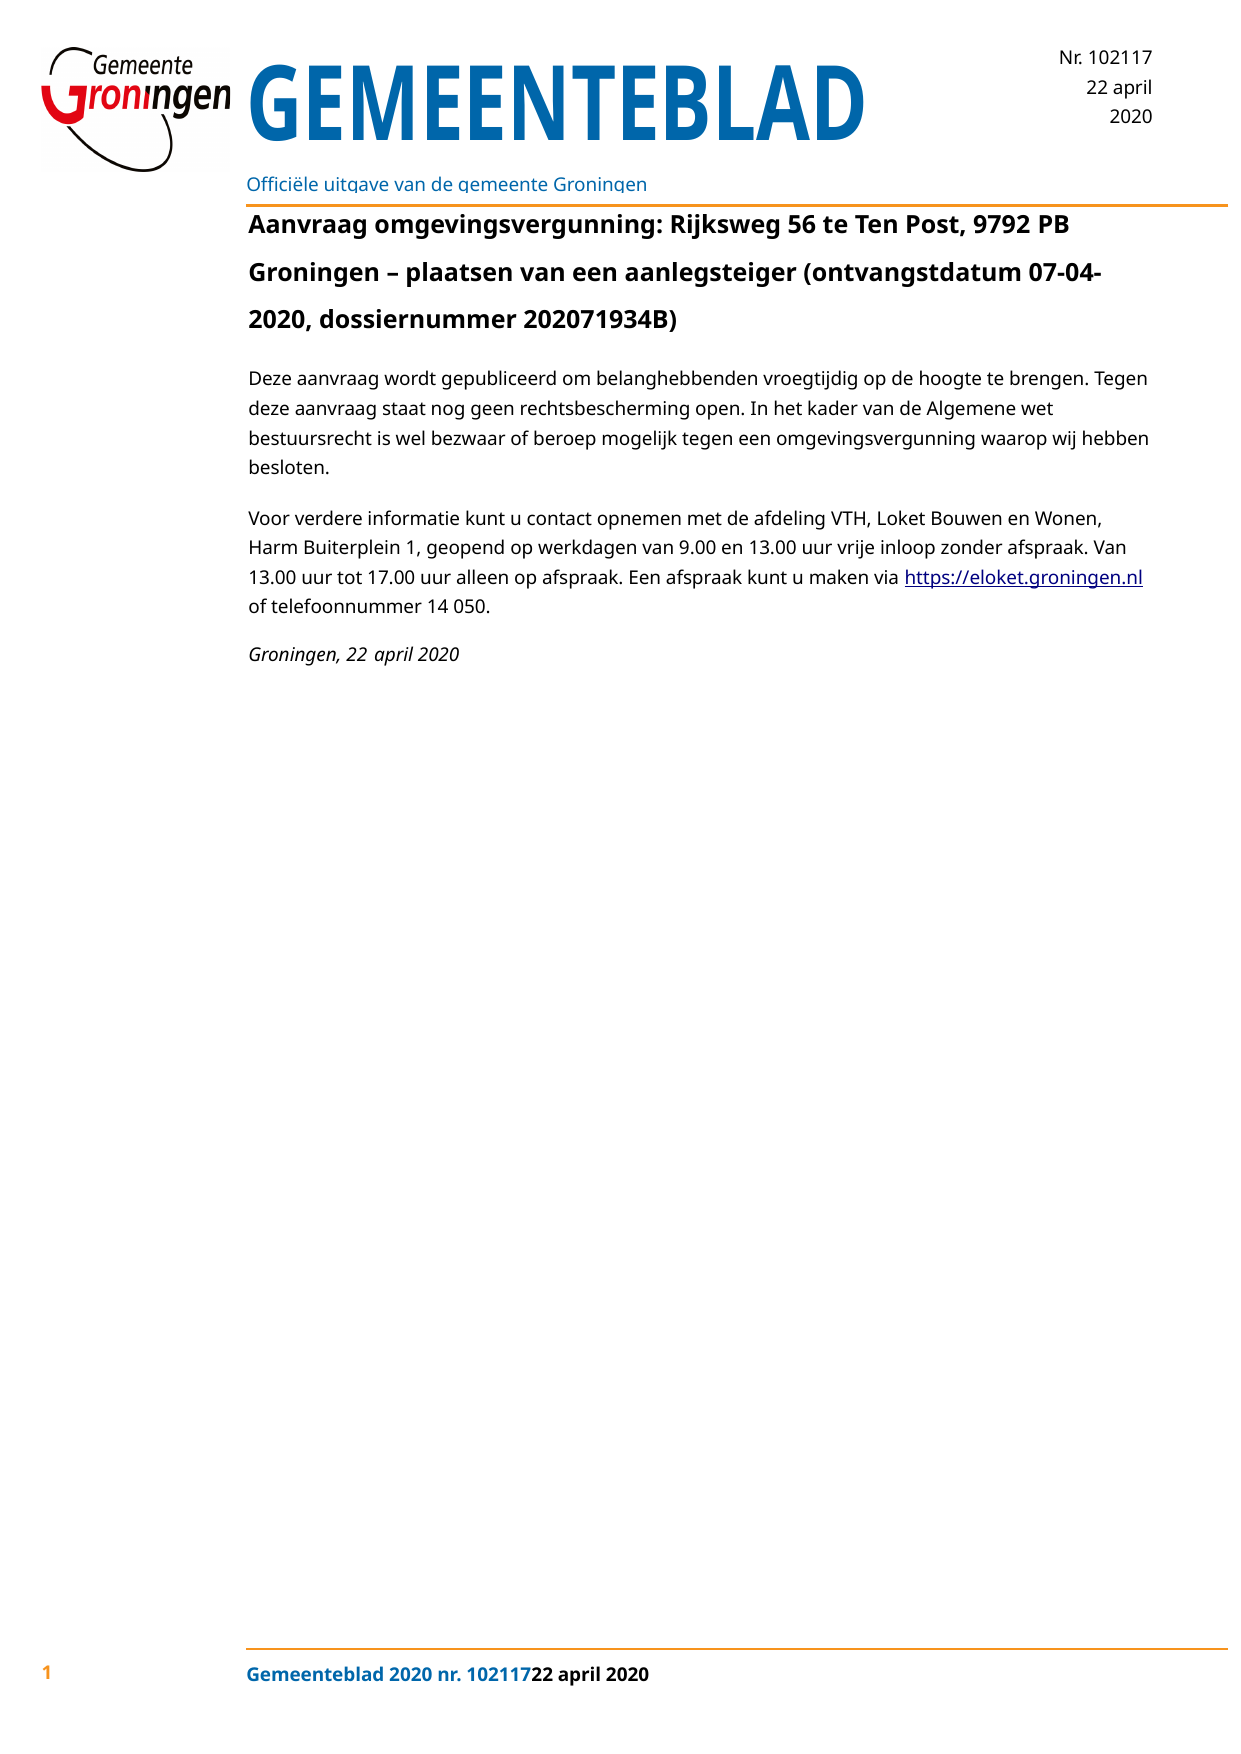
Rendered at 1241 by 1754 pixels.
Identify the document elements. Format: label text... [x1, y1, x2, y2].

text Groningen, 22 april 2020 [248, 641, 1152, 667]
text Aanvraag omgevingsvergunning: Rijksweg 56 te Ten Post, 9792 PB Groningen – plaatsen van een aanlegsteiger (ontvangstdatum 07-04-2020, dossiernummer 202071934B) [248, 207, 1152, 336]
text Deze aanvraag wordt gepubliceerd om belanghebbenden vroegtijdig op de hoogte te brengen. Tegen deze aanvraag staat nog geen rechtsbescherming open. In het kader van de Algemene wet bestuursrecht is wel bezwaar of beroep mogelijk tegen een omgevingsvergunning waarop wij hebben besloten. [248, 366, 1152, 480]
text Voor verdere informatie kunt u contact opnemen met de afdeling VTH, Loket Bouwen en Wonen, Harm Buiterplein 1, geopend op werkdagen van 9.00 en 13.00 uur vrije inloop zonder afspraak. Van 13.00 uur tot 17.00 uur alleen op afspraak. Een afspraak kunt u maken via https://eloket.groningen.nl of telefoonnummer 14 050. [248, 505, 1152, 619]
picture [41, 47, 231, 172]
